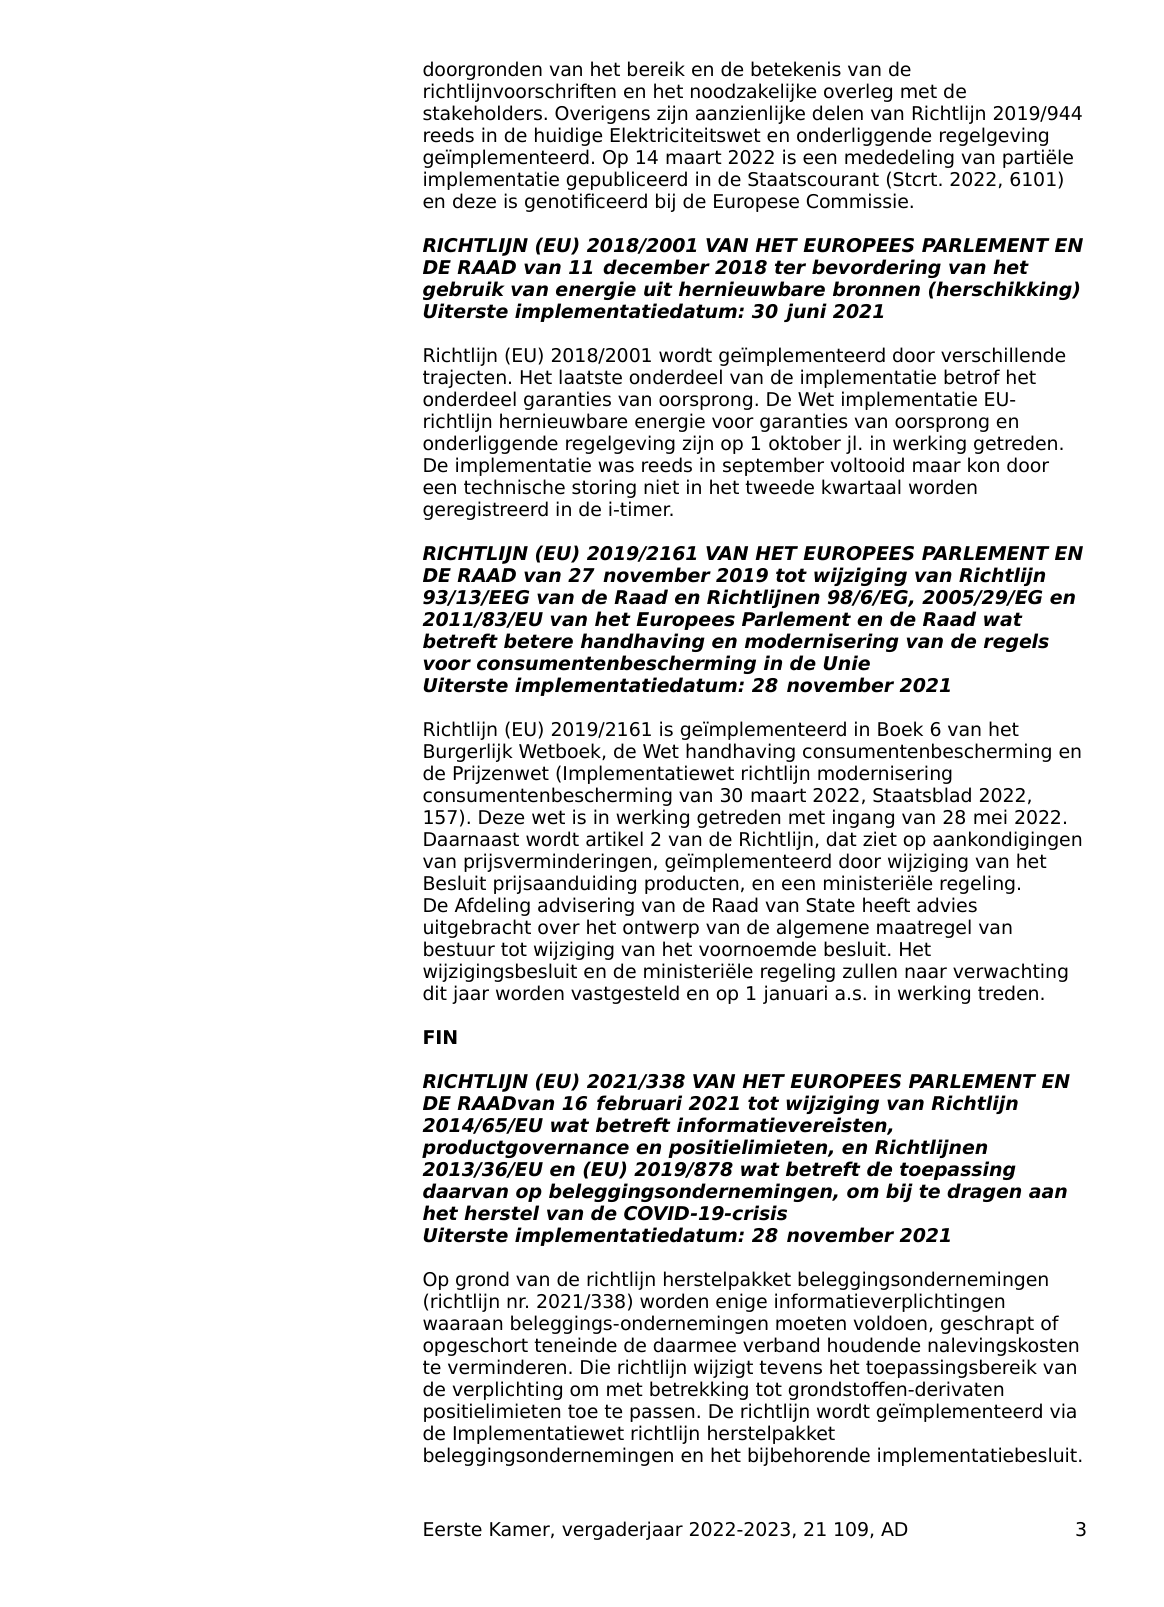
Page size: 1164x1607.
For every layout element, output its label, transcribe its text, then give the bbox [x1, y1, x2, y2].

text Uiterste implementatiedatum: 28 november 2021 [422, 1225, 1087, 1247]
text Daarnaast wordt artikel 2 van de Richtlijn, dat ziet op aankondigingen van prijsverminderingen, geïmplementeerd door wijziging van het Besluit prijsaanduiding producten, en een ministeriële regeling. [422, 829, 1087, 895]
text Uiterste implementatiedatum: 30 juni 2021 [422, 301, 1087, 323]
text Richtlijn (EU) 2018/2001 wordt geïmplementeerd door verschillende trajecten. Het laatste onderdeel van de implementatie betrof het onderdeel garanties van oorsprong. De Wet implementatie EU-richtlijn hernieuwbare energie voor garanties van oorsprong en onderliggende regelgeving zijn op 1 oktober jl. in werking getreden. De implementatie was reeds in september voltooid maar kon door een technische storing niet in het tweede kwartaal worden geregistreerd in de i-timer. [422, 345, 1087, 521]
text RICHTLIJN (EU) 2021/338 VAN HET EUROPEES PARLEMENT EN DE RAADvan 16 februari 2021 tot wijziging van Richtlijn 2014/65/EU wat betreft informatievereisten, productgovernance en positielimieten, en Richtlijnen 2013/36/EU en (EU) 2019/878 wat betreft de toepassing daarvan op beleggingsondernemingen, om bij te dragen aan het herstel van de COVID-19-crisis [422, 1071, 1087, 1225]
subtitle FIN [422, 1027, 1087, 1049]
text doorgronden van het bereik en de betekenis van de richtlijnvoorschriften en het noodzakelijke overleg met de stakeholders. Overigens zijn aanzienlijke delen van Richtlijn 2019/944 reeds in de huidige Elektriciteitswet en onderliggende regelgeving geïmplementeerd. Op 14 maart 2022 is een mededeling van partiële implementatie gepubliceerd in de Staatscourant (Stcrt. 2022, 6101) en deze is genotificeerd bij de Europese Commissie. [422, 59, 1087, 213]
text RICHTLIJN (EU) 2019/2161 VAN HET EUROPEES PARLEMENT EN DE RAAD van 27 november 2019 tot wijziging van Richtlijn 93/13/EEG van de Raad en Richtlijnen 98/6/EG, 2005/29/EG en 2011/83/EU van het Europees Parlement en de Raad wat betreft betere handhaving en modernisering van de regels voor consumentenbescherming in de Unie [422, 543, 1087, 675]
text Uiterste implementatiedatum: 28 november 2021 [422, 675, 1087, 697]
text Richtlijn (EU) 2019/2161 is geïmplementeerd in Boek 6 van het Burgerlijk Wetboek, de Wet handhaving consumentenbescherming en de Prijzenwet (Implementatiewet richtlijn modernisering consumentenbescherming van 30 maart 2022, Staatsblad 2022, 157). Deze wet is in werking getreden met ingang van 28 mei 2022. [422, 719, 1087, 829]
text Op grond van de richtlijn herstelpakket beleggingsondernemingen (richtlijn nr. 2021/338) worden enige informatieverplichtingen waaraan beleggings-ondernemingen moeten voldoen, geschrapt of opgeschort teneinde de daarmee verband houdende nalevingskosten te verminderen. Die richtlijn wijzigt tevens het toepassingsbereik van de verplichting om met betrekking tot grondstoffen-derivaten positielimieten toe te passen. De richtlijn wordt geïmplementeerd via de Implementatiewet richtlijn herstelpakket beleggingsondernemingen en het bijbehorende implementatiebesluit. [422, 1269, 1087, 1467]
text RICHTLIJN (EU) 2018/2001 VAN HET EUROPEES PARLEMENT EN DE RAAD van 11 december 2018 ter bevordering van het gebruik van energie uit hernieuwbare bronnen (herschikking) [422, 235, 1087, 301]
text De Afdeling advisering van de Raad van State heeft advies uitgebracht over het ontwerp van de algemene maatregel van bestuur tot wijziging van het voornoemde besluit. Het wijzigingsbesluit en de ministeriële regeling zullen naar verwachting dit jaar worden vastgesteld en op 1 januari a.s. in werking treden. [422, 895, 1087, 1005]
